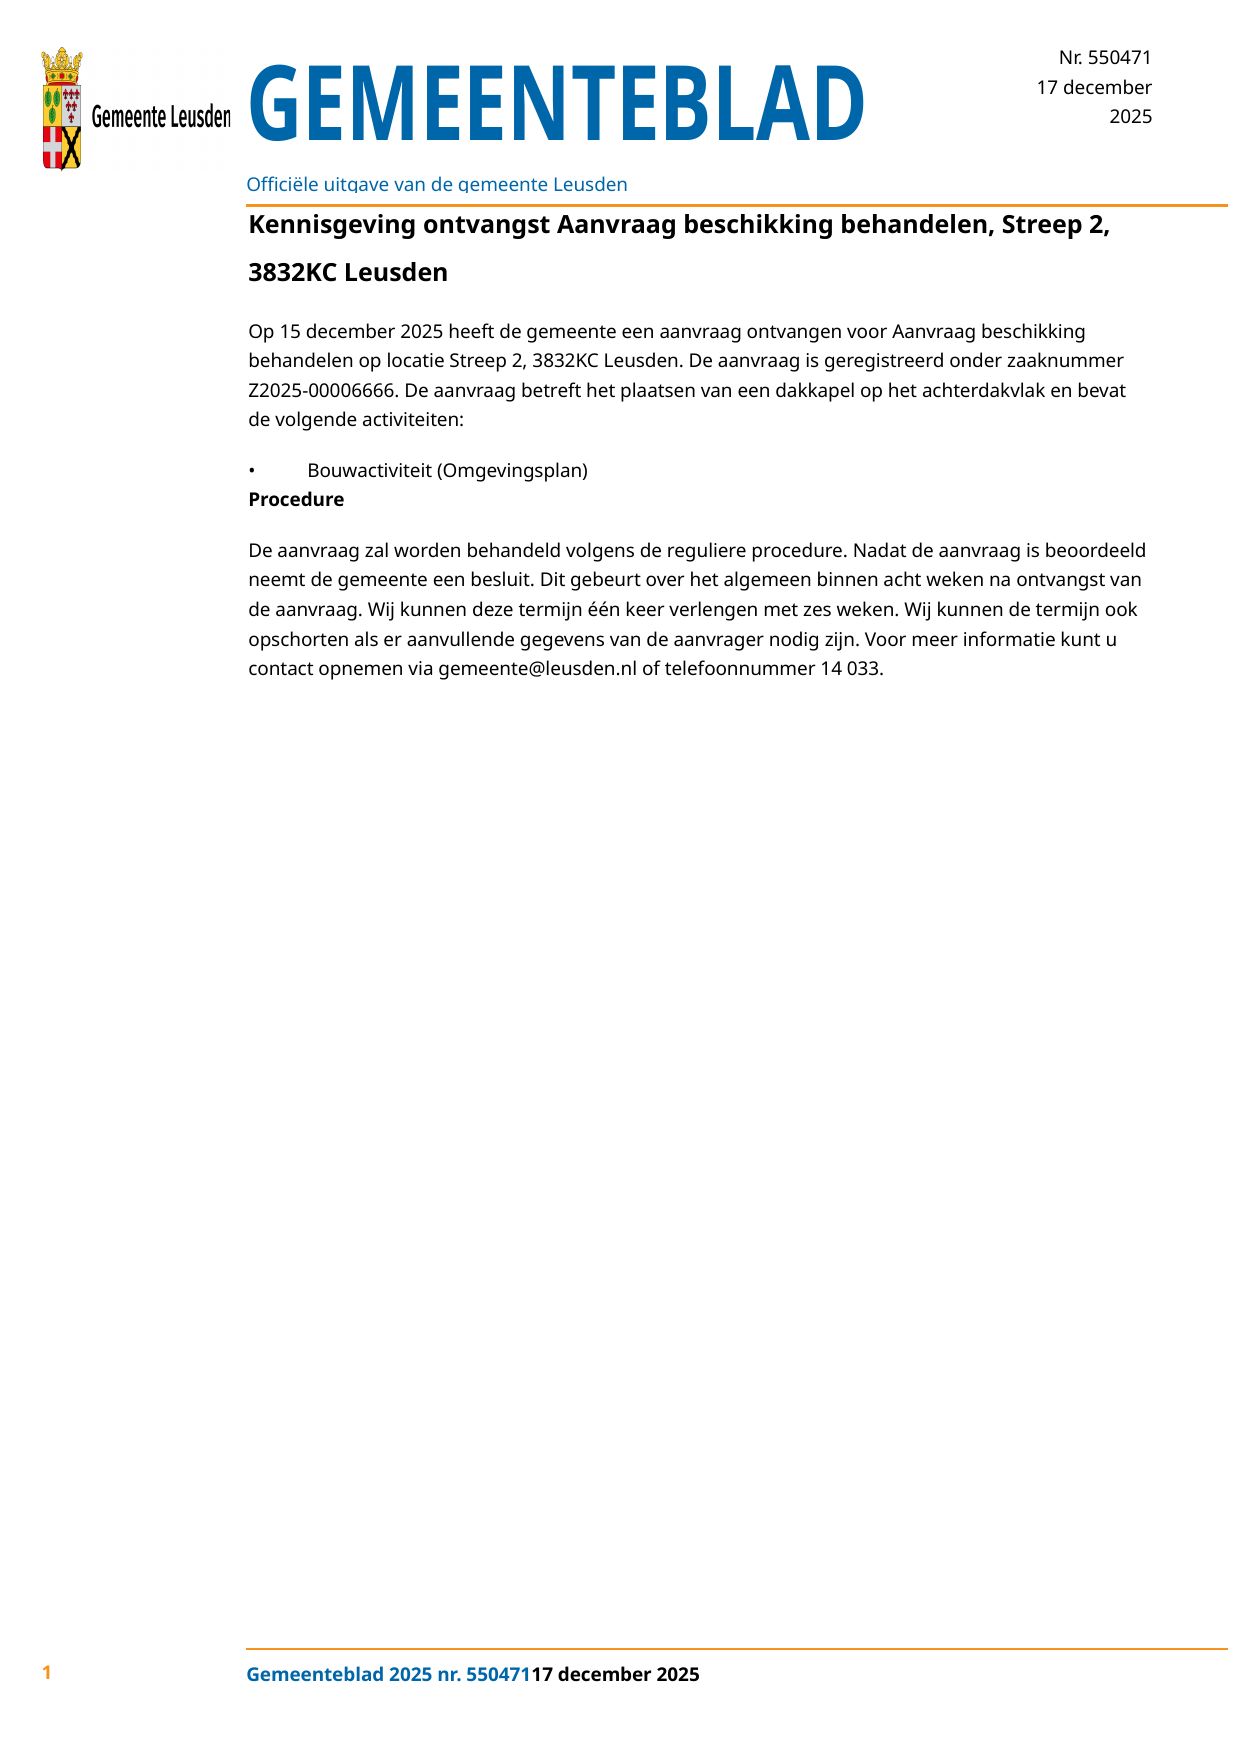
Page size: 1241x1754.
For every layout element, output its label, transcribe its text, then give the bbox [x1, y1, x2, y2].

text Procedure [248, 487, 1152, 512]
text Op 15 december 2025 heeft de gemeente een aanvraag ontvangen voor Aanvraag beschikking behandelen op locatie Streep 2, 3832KC Leusden. De aanvraag is geregistreerd onder zaaknummer Z2025-00006666. De aanvraag betreft het plaatsen van een dakkapel op het achterdakvlak en bevat de volgende activiteiten: [248, 318, 1152, 432]
text De aanvraag zal worden behandeld volgens de reguliere procedure. Nadat de aanvraag is beoordeeld neemt de gemeente een besluit. Dit gebeurt over het algemeen binnen acht weken na ontvangst van de aanvraag. Wij kunnen deze termijn één keer verlengen met zes weken. Wij kunnen de termijn ook opschorten als er aanvullende gegevens van de aanvrager nodig zijn. Voor meer informatie kunt u contact opnemen via gemeente@leusden.nl of telefoonnummer 14 033. [248, 537, 1152, 681]
list Bouwactiviteit (Omgevingsplan) [248, 457, 1152, 483]
text Kennisgeving ontvangst Aanvraag beschikking behandelen, Streep 2, 3832KC Leusden [248, 207, 1152, 288]
picture [41, 47, 231, 172]
